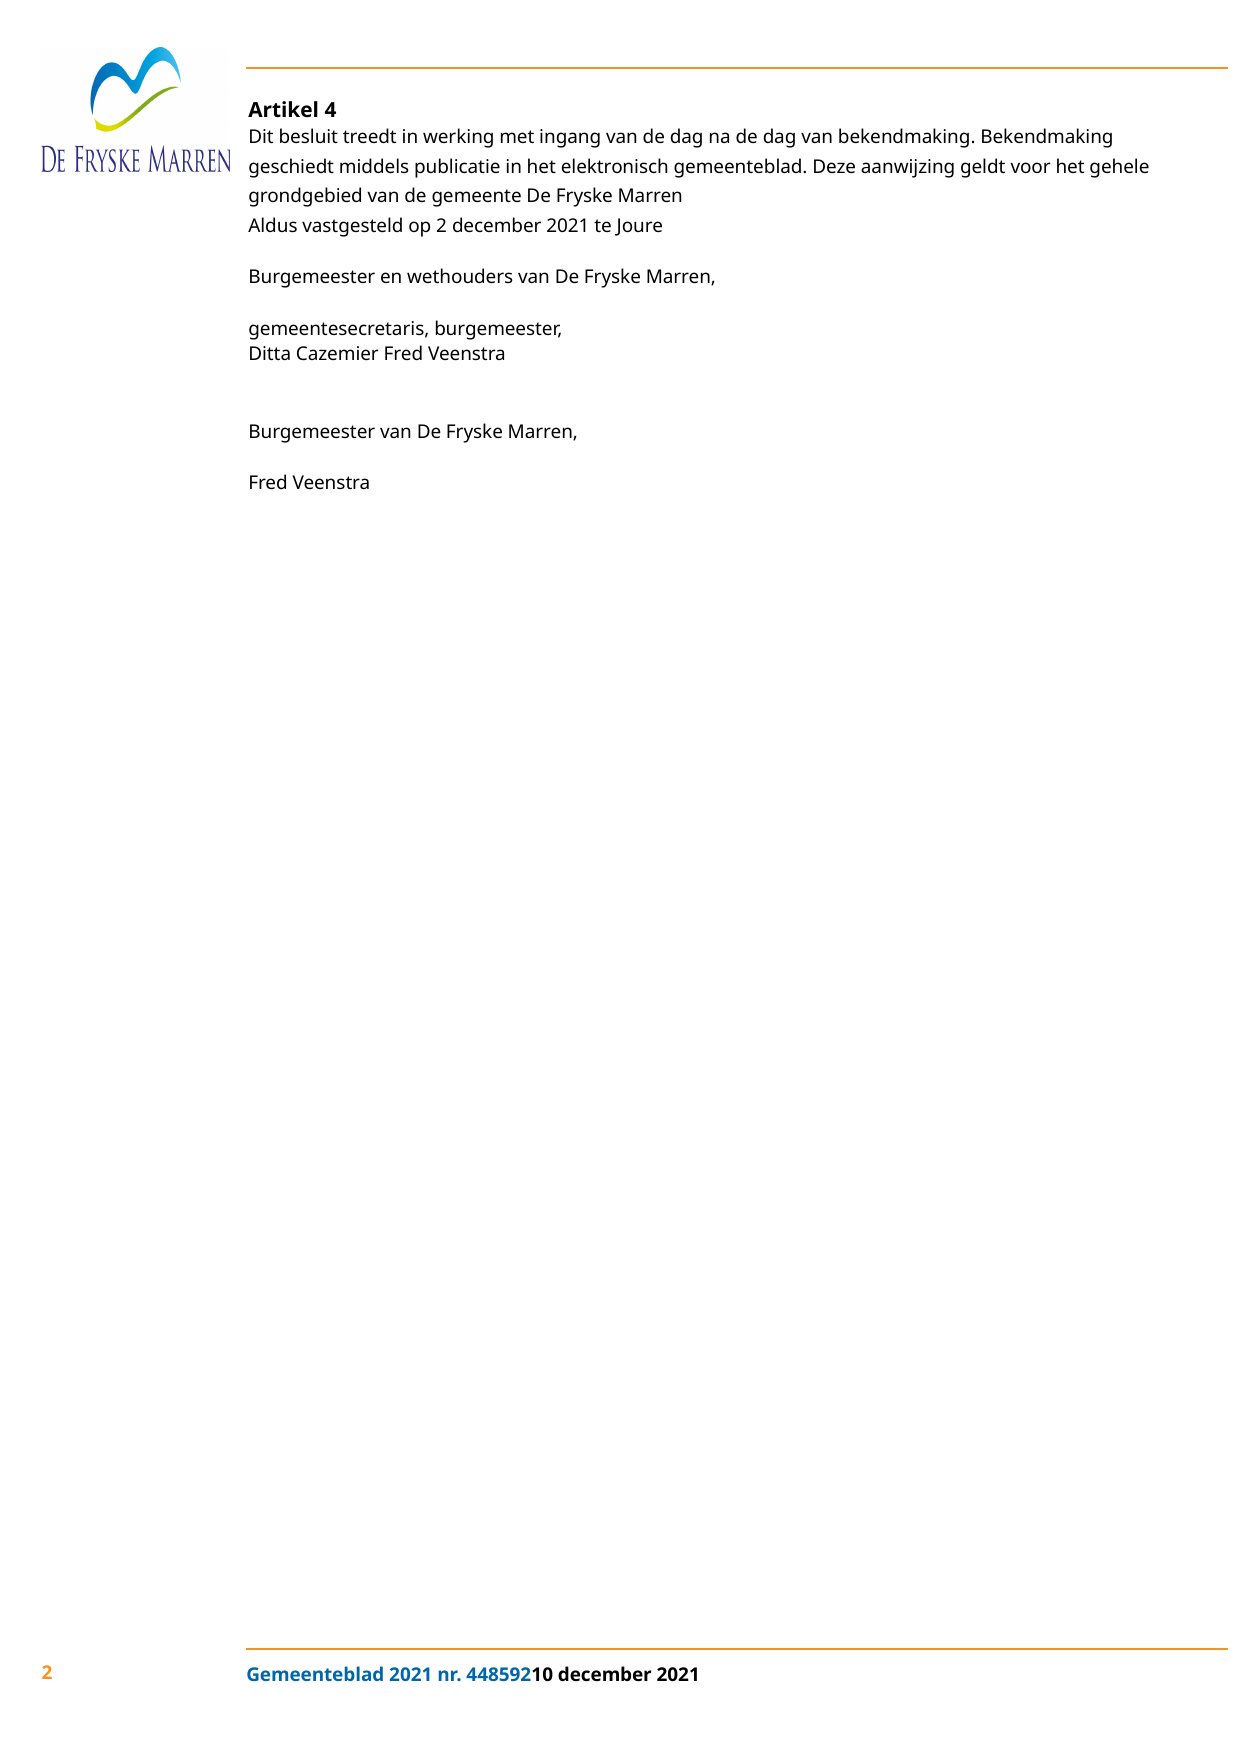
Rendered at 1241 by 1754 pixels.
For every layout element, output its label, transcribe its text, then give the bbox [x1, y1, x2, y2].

text Dit besluit treedt in werking met ingang van de dag na de dag van bekendmaking. Bekendmaking geschiedt middels publicatie in het elektronisch gemeenteblad. Deze aanwijzing geldt voor het gehele grondgebied van de gemeente De Fryske Marren [248, 123, 1152, 208]
text Burgemeester van De Fryske Marren, [248, 418, 1152, 443]
picture [41, 47, 231, 172]
text Artikel 4 [248, 95, 1152, 123]
text Fred Veenstra [248, 469, 1152, 495]
text Aldus vastgesteld op 2 december 2021 te Joure [248, 212, 1152, 238]
text gemeentesecretaris, burgemeester, [248, 315, 1152, 341]
text Ditta Cazemier Fred Veenstra [248, 341, 1152, 366]
text Burgemeester en wethouders van De Fryske Marren, [248, 263, 1152, 289]
